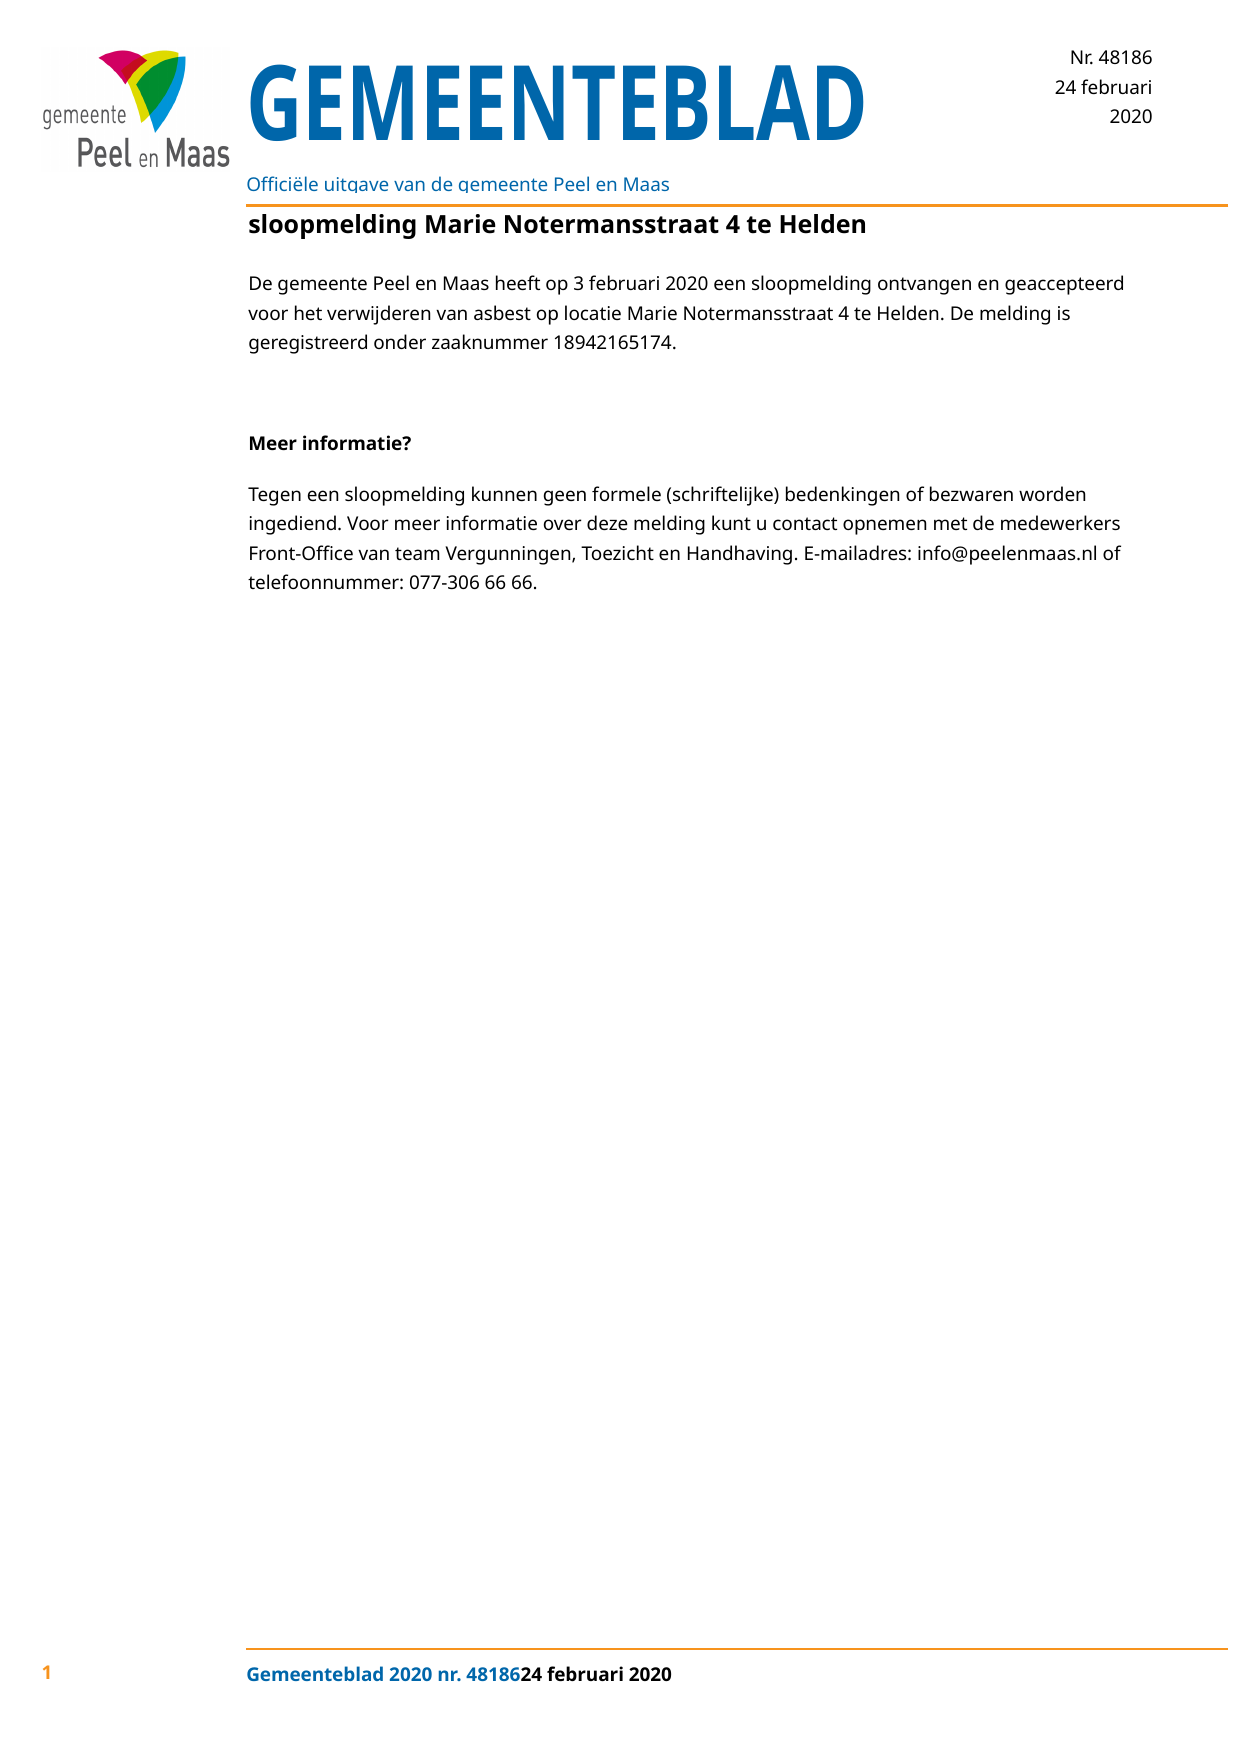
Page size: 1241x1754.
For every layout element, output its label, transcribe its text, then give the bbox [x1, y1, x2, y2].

text De gemeente Peel en Maas heeft op 3 februari 2020 een sloopmelding ontvangen en geaccepteerd voor het verwijderen van asbest op locatie Marie Notermansstraat 4 te Helden. De melding is geregistreerd onder zaaknummer 18942165174. [248, 270, 1152, 355]
text Tegen een sloopmelding kunnen geen formele (schriftelijke) bedenkingen of bezwaren worden ingediend. Voor meer informatie over deze melding kunt u contact opnemen met de medewerkers Front-Office van team Vergunningen, Toezicht en Handhaving. E-mailadres: info@peelenmaas.nl of telefoonnummer: 077-306 66 66. [248, 481, 1152, 595]
text sloopmelding Marie Notermansstraat 4 te Helden [248, 207, 1152, 241]
picture [41, 47, 231, 172]
text Meer informatie? [248, 430, 1152, 456]
